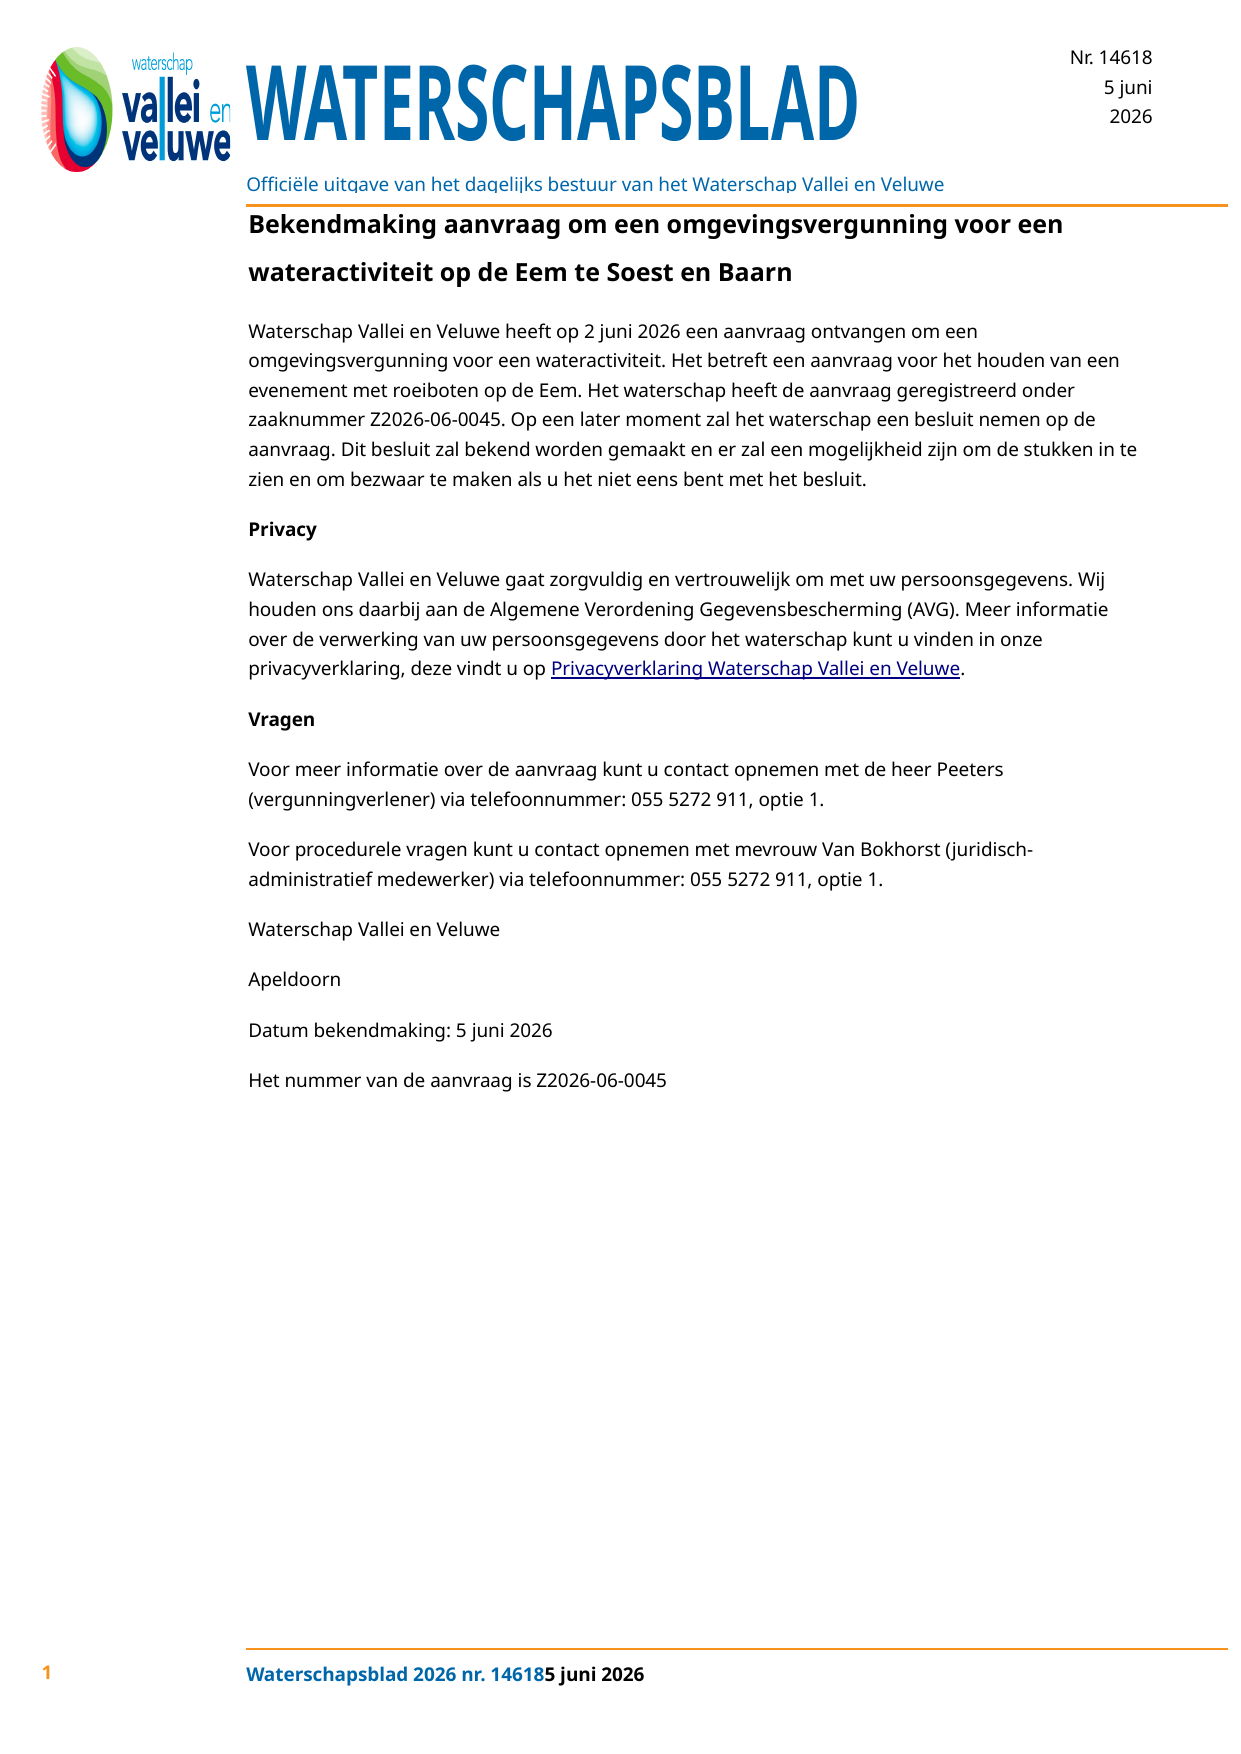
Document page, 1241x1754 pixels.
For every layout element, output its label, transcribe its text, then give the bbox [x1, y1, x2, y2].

text Datum bekendmaking: 5 juni 2026 [248, 1017, 1152, 1043]
text Waterschap Vallei en Veluwe heeft op 2 juni 2026 een aanvraag ontvangen om een omgevingsvergunning voor een wateractiviteit. Het betreft een aanvraag voor het houden van een evenement met roeiboten op de Eem. Het waterschap heeft de aanvraag geregistreerd onder zaaknummer Z2026-06-0045. Op een later moment zal het waterschap een besluit nemen op de aanvraag. Dit besluit zal bekend worden gemaakt en er zal een mogelijkheid zijn om de stukken in te zien en om bezwaar te maken als u het niet eens bent met het besluit. [248, 318, 1152, 492]
text Apeldoorn [248, 967, 1152, 992]
text Het nummer van de aanvraag is Z2026-06-0045 [248, 1067, 1152, 1093]
picture [41, 47, 231, 172]
text Waterschap Vallei en Veluwe [248, 916, 1152, 942]
text Voor meer informatie over de aanvraag kunt u contact opnemen met de heer Peeters (vergunningverlener) via telefoonnummer: 055 5272 911, optie 1. [248, 756, 1152, 812]
text Voor procedurele vragen kunt u contact opnemen met mevrouw Van Bokhorst (juridisch-administratief medewerker) via telefoonnummer: 055 5272 911, optie 1. [248, 836, 1152, 892]
text Privacy [248, 516, 1152, 542]
text Waterschap Vallei en Veluwe gaat zorgvuldig en vertrouwelijk om met uw persoonsgegevens. Wij houden ons daarbij aan de Algemene Verordening Gegevensbescherming (AVG). Meer informatie over de verwerking van uw persoonsgegevens door het waterschap kunt u vinden in onze privacyverklaring, deze vindt u op Privacyverklaring Waterschap Vallei en Veluwe. [248, 567, 1152, 681]
text Vragen [248, 706, 1152, 732]
text Bekendmaking aanvraag om een omgevingsvergunning voor een wateractiviteit op de Eem te Soest en Baarn [248, 207, 1152, 288]
